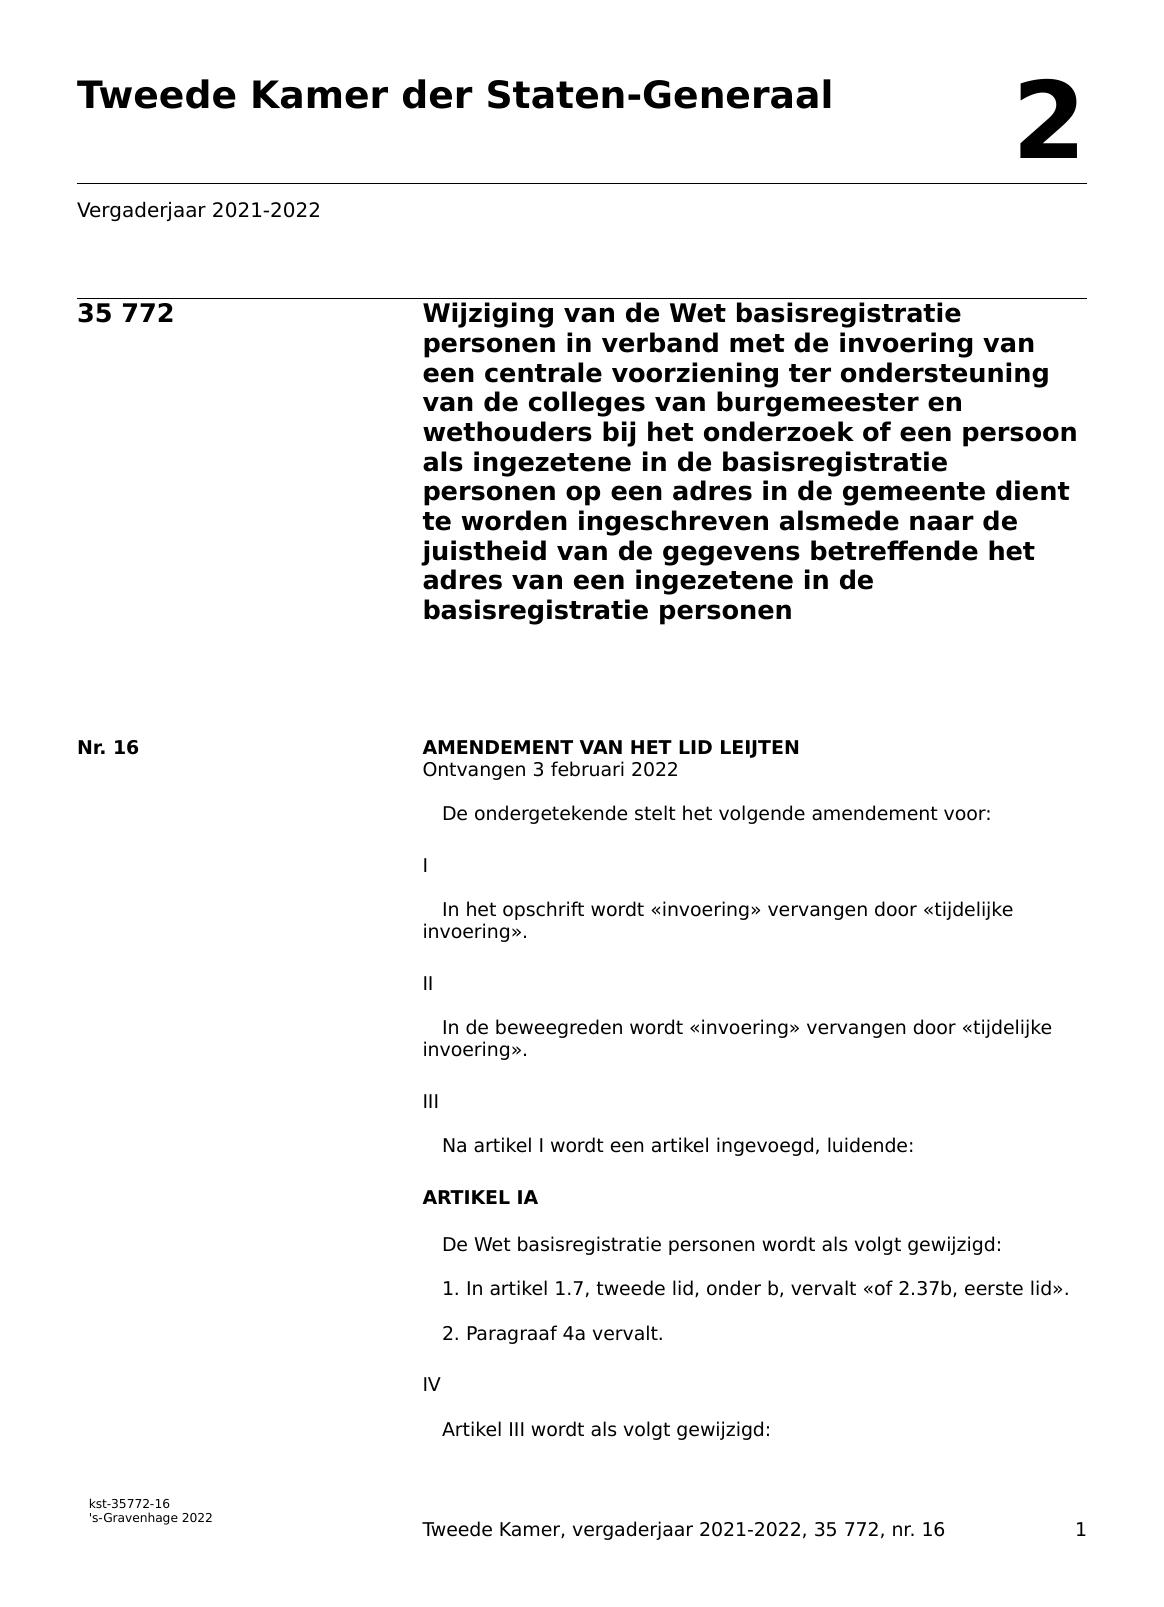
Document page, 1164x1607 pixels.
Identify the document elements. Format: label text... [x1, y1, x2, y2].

subtitle 35 772 Wijziging van de Wet basisregistratie personen in verband met de invoering van een centrale voorziening ter ondersteuning van de colleges van burgemeester en wethouders bij het onderzoek of een persoon als ingezetene in de basisregistratie personen op een adres in de gemeente dient te worden ingeschreven alsmede naar de juistheid van de gegevens betreffende het adres van een ingezetene in de basisregistratie personen [77, 299, 1087, 626]
table_header Tweede Kamer der Staten-Generaal [77, 59, 886, 183]
text In het opschrift wordt «invoering» vervangen door «tijdelijke invoering». [422, 899, 1087, 943]
subtitle Nr. 16 AMENDEMENT VAN HET LID LEIJTEN [77, 737, 1087, 758]
text Na artikel I wordt een artikel ingevoegd, luidende: [422, 1135, 1087, 1157]
table_header 2 [886, 59, 1087, 183]
text De Wet basisregistratie personen wordt als volgt gewijzigd: [422, 1234, 1087, 1256]
text 1. In artikel 1.7, tweede lid, onder b, vervalt «of 2.37b, eerste lid». [422, 1278, 1087, 1300]
subtitle I [422, 855, 1087, 877]
text kst-35772-16 [88, 1497, 323, 1511]
text Artikel III wordt als volgt gewijzigd: [422, 1418, 1087, 1441]
text De ondergetekende stelt het volgende amendement voor: [422, 803, 1087, 825]
text In de beweegreden wordt «invoering» vervangen door «tijdelijke invoering». [422, 1017, 1087, 1061]
subtitle II [422, 973, 1087, 995]
table_cell Vergaderjaar 2021-2022 [77, 184, 1087, 298]
subtitle III [422, 1091, 1087, 1113]
text 2. Paragraaf 4a vervalt. [422, 1322, 1087, 1344]
subtitle IV [422, 1374, 1087, 1396]
text 's-Gravenhage 2022 [88, 1511, 323, 1525]
subtitle ARTIKEL IA [422, 1187, 1087, 1209]
text Ontvangen 3 februari 2022 [422, 758, 1087, 781]
